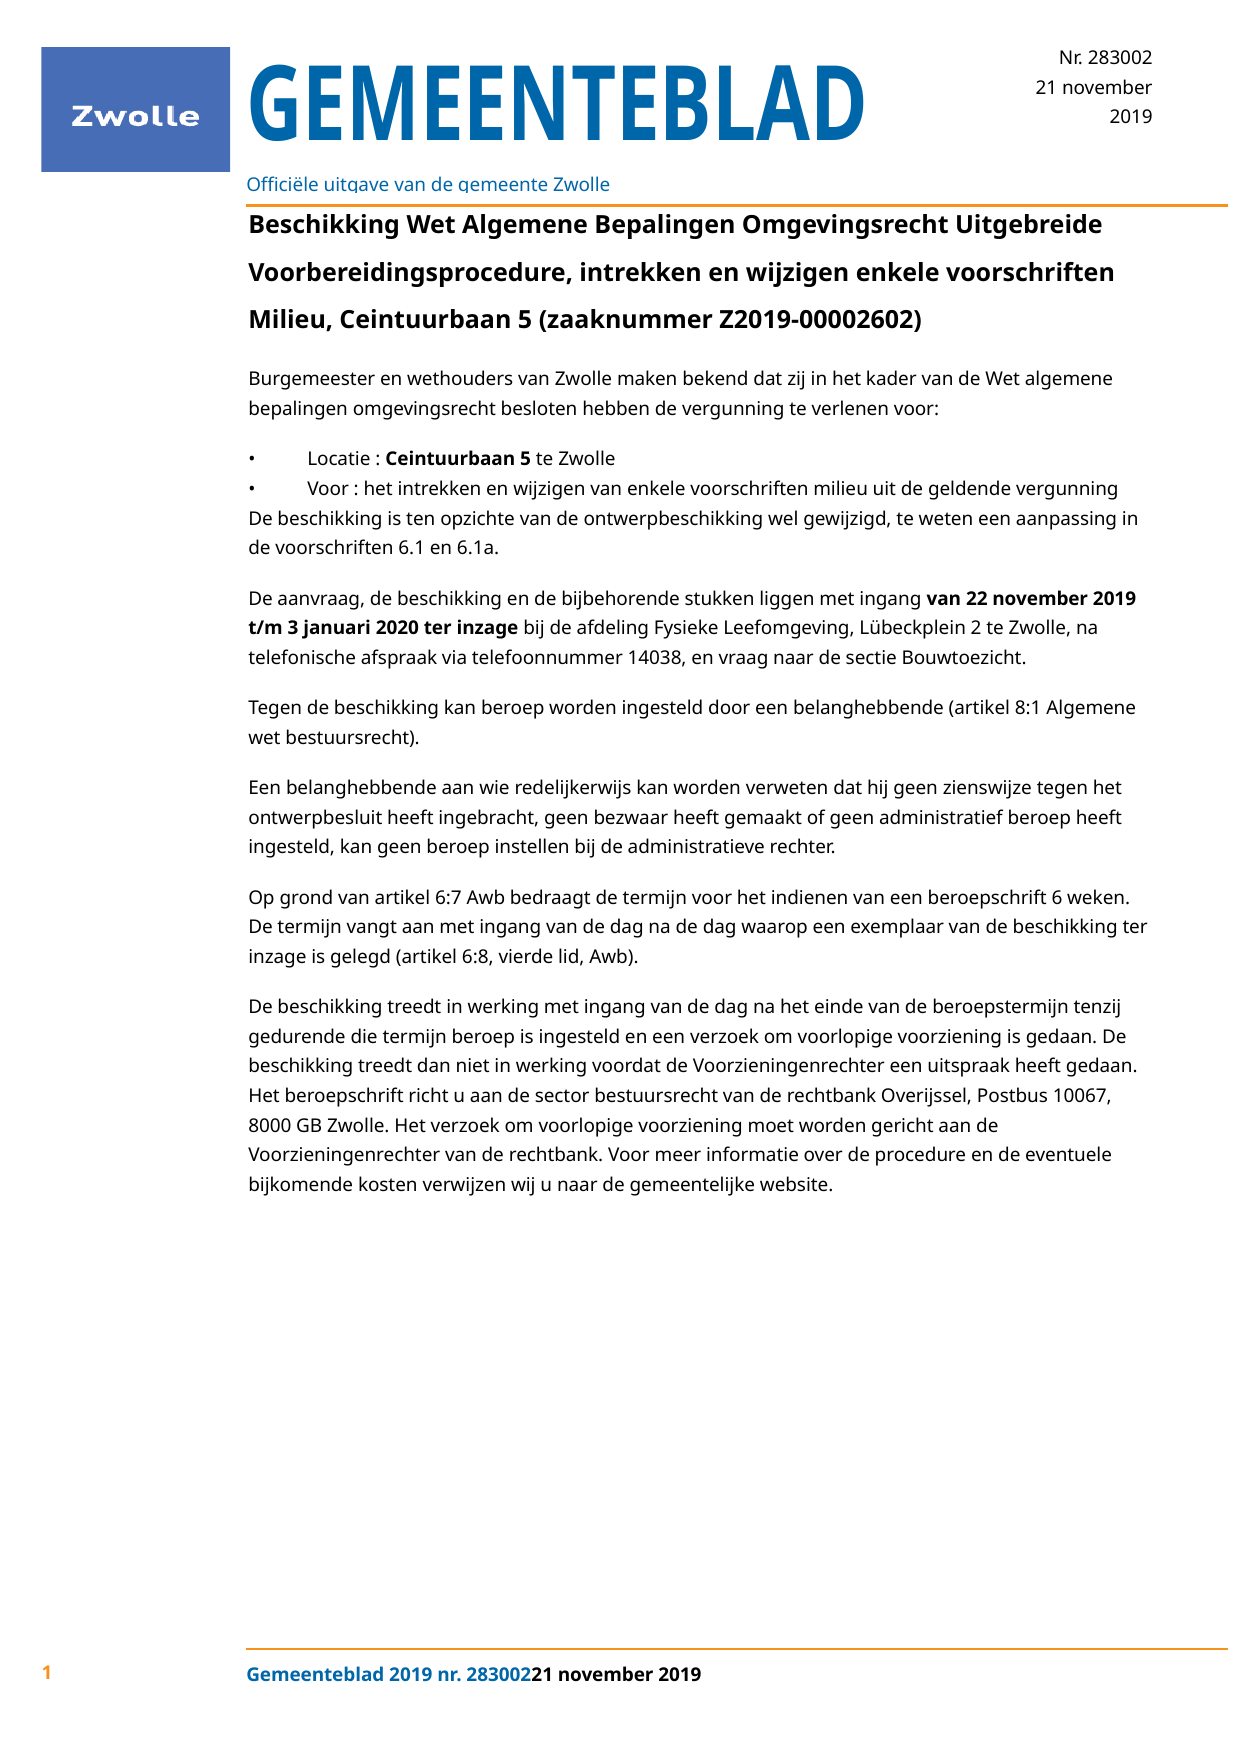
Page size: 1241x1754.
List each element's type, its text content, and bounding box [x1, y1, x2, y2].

list Locatie : Ceintuurbaan 5 te Zwolle [248, 446, 1152, 471]
list Voor : het intrekken en wijzigen van enkele voorschriften milieu uit de geldende vergunning [248, 475, 1152, 501]
text Tegen de beschikking kan beroep worden ingesteld door een belanghebbende (artikel 8:1 Algemene wet bestuursrecht). [248, 694, 1152, 749]
text Op grond van artikel 6:7 Awb bedraagt de termijn voor het indienen van een beroepschrift 6 weken. De termijn vangt aan met ingang van de dag na de dag waarop een exemplaar van de beschikking ter inzage is gelegd (artikel 6:8, vierde lid, Awb). [248, 884, 1152, 969]
picture [41, 47, 231, 172]
text Burgemeester en wethouders van Zwolle maken bekend dat zij in het kader van de Wet algemene bepalingen omgevingsrecht besloten hebben de vergunning te verlenen voor: [248, 366, 1152, 421]
text De beschikking treedt in werking met ingang van de dag na het einde van de beroepstermijn tenzij gedurende die termijn beroep is ingesteld en een verzoek om voorlopige voorziening is gedaan. De beschikking treedt dan niet in werking voordat de Voorzieningenrechter een uitspraak heeft gedaan. Het beroepschrift richt u aan de sector bestuursrecht van de rechtbank Overijssel, Postbus 10067, 8000 GB Zwolle. Het verzoek om voorlopige voorziening moet worden gericht aan de Voorzieningenrechter van de rechtbank. Voor meer informatie over de procedure en de eventuele bijkomende kosten verwijzen wij u naar de gemeentelijke website. [248, 993, 1152, 1197]
text De aanvraag, de beschikking en de bijbehorende stukken liggen met ingang van 22 november 2019 t/m 3 januari 2020 ter inzage bij de afdeling Fysieke Leefomgeving, Lübeckplein 2 te Zwolle, na telefonische afspraak via telefoonnummer 14038, en vraag naar de sectie Bouwtoezicht. [248, 585, 1152, 669]
text Beschikking Wet Algemene Bepalingen Omgevingsrecht Uitgebreide Voorbereidingsprocedure, intrekken en wijzigen enkele voorschriften Milieu, Ceintuurbaan 5 (zaaknummer Z2019-00002602) [248, 207, 1152, 336]
text Een belanghebbende aan wie redelijkerwijs kan worden verweten dat hij geen zienswijze tegen het ontwerpbesluit heeft ingebracht, geen bezwaar heeft gemaakt of geen administratief beroep heeft ingesteld, kan geen beroep instellen bij de administratieve rechter. [248, 774, 1152, 859]
text De beschikking is ten opzichte van de ontwerpbeschikking wel gewijzigd, te weten een aanpassing in de voorschriften 6.1 en 6.1a. [248, 505, 1152, 560]
